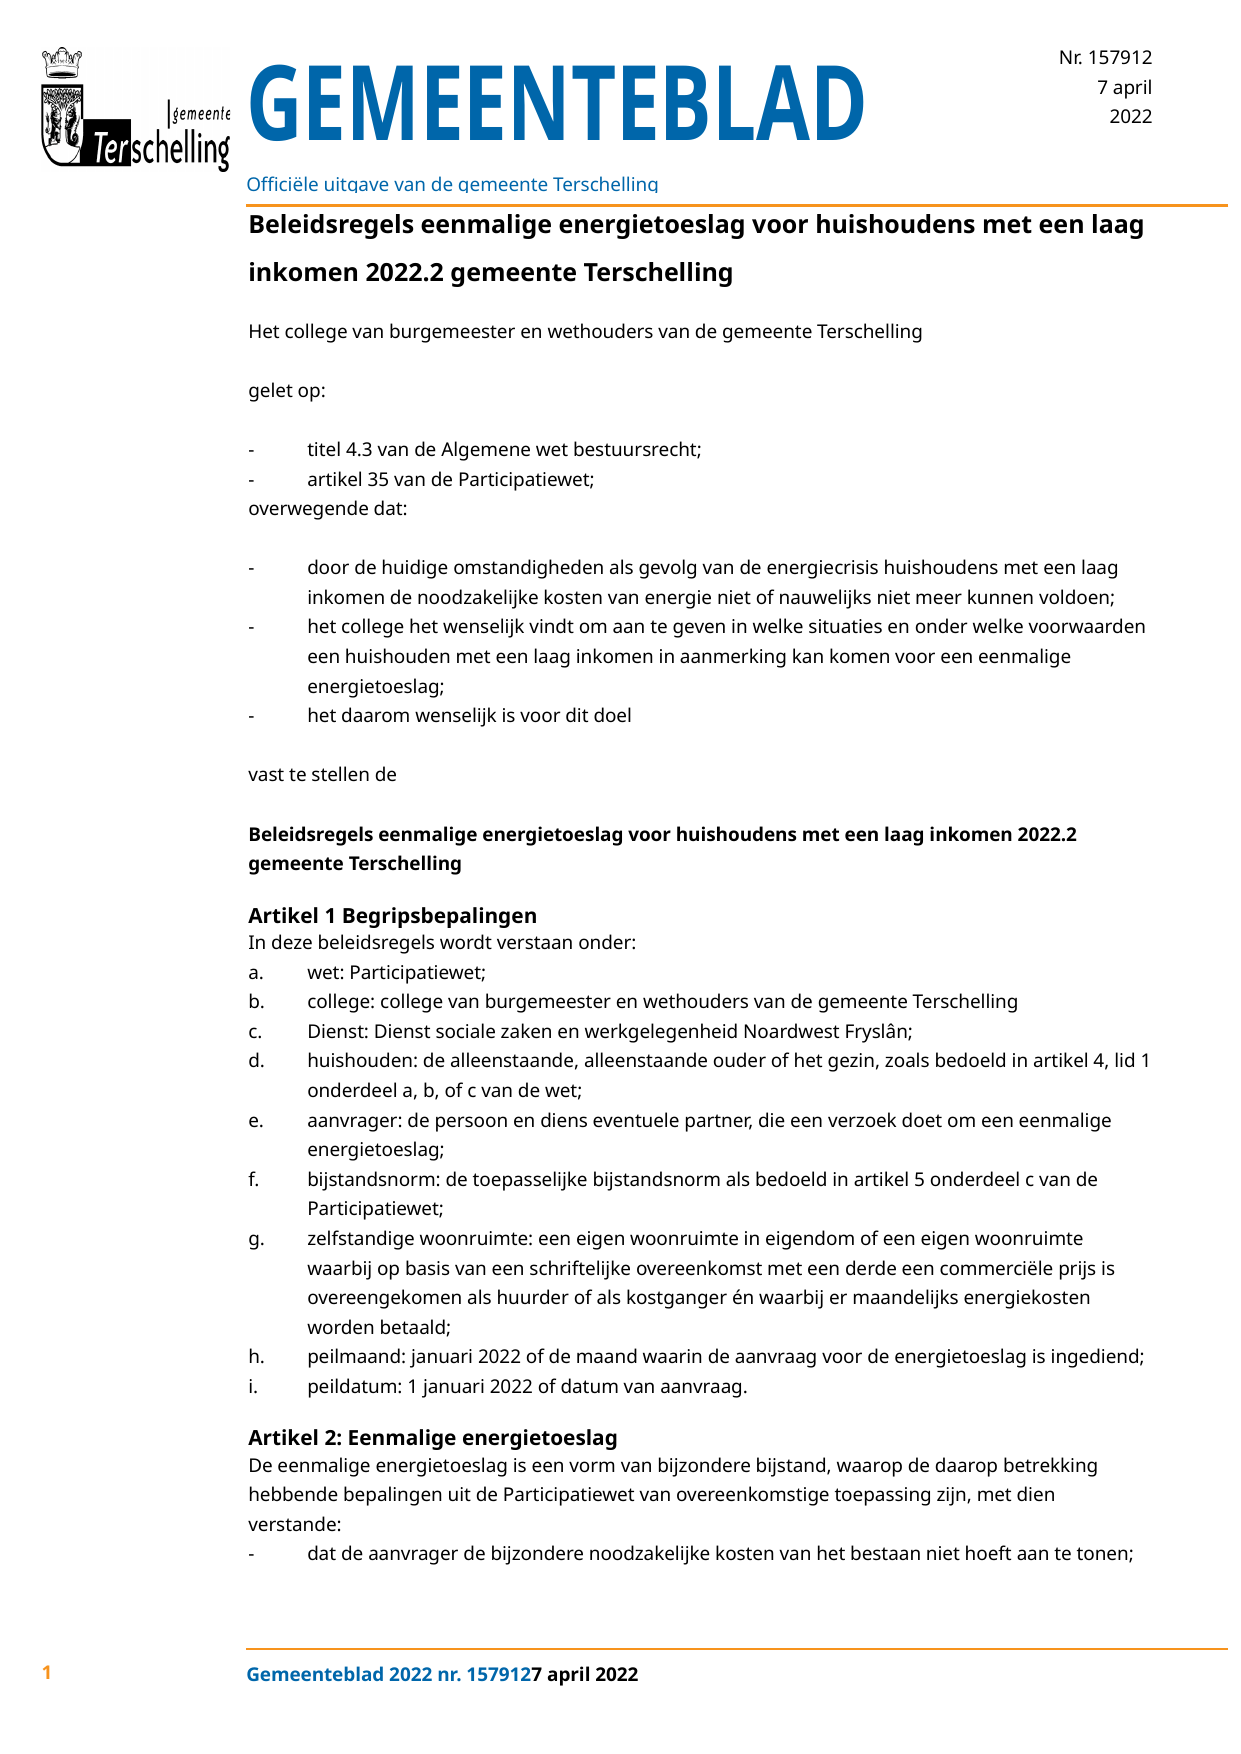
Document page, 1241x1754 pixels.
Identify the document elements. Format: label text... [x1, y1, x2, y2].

list wet: Participatiewet; [248, 959, 1152, 984]
list huishouden: de alleenstaande, alleenstaande ouder of het gezin, zoals bedoeld in artikel 4, lid 1 onderdeel a, b, of c van de wet; [248, 1048, 1152, 1103]
list bijstandsnorm: de toepasselijke bijstandsnorm als bedoeld in artikel 5 onderdeel c van de Participatiewet; [248, 1166, 1152, 1221]
list aanvrager: de persoon en diens eventuele partner, die een verzoek doet om een eenmalige energietoeslag; [248, 1107, 1152, 1162]
picture [41, 47, 231, 172]
list artikel 35 van de Participatiewet; [248, 466, 1152, 492]
list het college het wenselijk vindt om aan te geven in welke situaties en onder welke voorwaarden een huishouden met een laag inkomen in aanmerking kan komen voor een eenmalige energietoeslag; [248, 614, 1152, 699]
list titel 4.3 van de Algemene wet bestuursrecht; [248, 436, 1152, 462]
text gelet op: [248, 377, 1152, 403]
list peildatum: 1 januari 2022 of datum van aanvraag. [248, 1373, 1152, 1399]
text Beleidsregels eenmalige energietoeslag voor huishoudens met een laag inkomen 2022.2 gemeente Terschelling [248, 207, 1152, 288]
list dat de aanvrager de bijzondere noodzakelijke kosten van het bestaan niet hoeft aan te tonen; [248, 1541, 1152, 1566]
list peilmaand: januari 2022 of de maand waarin de aanvraag voor de energietoeslag is ingediend; [248, 1343, 1152, 1369]
text Het college van burgemeester en wethouders van de gemeente Terschelling [248, 318, 1152, 344]
text vast te stellen de [248, 762, 1152, 787]
list door de huidige omstandigheden als gevolg van de energiecrisis huishoudens met een laag inkomen de noodzakelijke kosten van energie niet of nauwelijks niet meer kunnen voldoen; [248, 554, 1152, 610]
text Artikel 2: Eenmalige energietoeslag [248, 1423, 1152, 1452]
text De eenmalige energietoeslag is een vorm van bijzondere bijstand, waarop de daarop betrekking hebbende bepalingen uit de Participatiewet van overeenkomstige toepassing zijn, met dien verstande: [248, 1452, 1152, 1537]
list het daarom wenselijk is voor dit doel [248, 702, 1152, 728]
list zelfstandige woonruimte: een eigen woonruimte in eigendom of een eigen woonruimte waarbij op basis van een schriftelijke overeenkomst met een derde een commerciële prijs is overeengekomen als huurder of als kostganger én waarbij er maandelijks energiekosten worden betaald; [248, 1225, 1152, 1339]
text Artikel 1 Begripsbepalingen [248, 901, 1152, 929]
text overwegende dat: [248, 495, 1152, 521]
list college: college van burgemeester en wethouders van de gemeente Terschelling [248, 988, 1152, 1014]
text In deze beleidsregels wordt verstaan onder: [248, 929, 1152, 955]
list Dienst: Dienst sociale zaken en werkgelegenheid Noardwest Fryslân; [248, 1018, 1152, 1044]
text Beleidsregels eenmalige energietoeslag voor huishoudens met een laag inkomen 2022.2 gemeente Terschelling [248, 821, 1152, 876]
